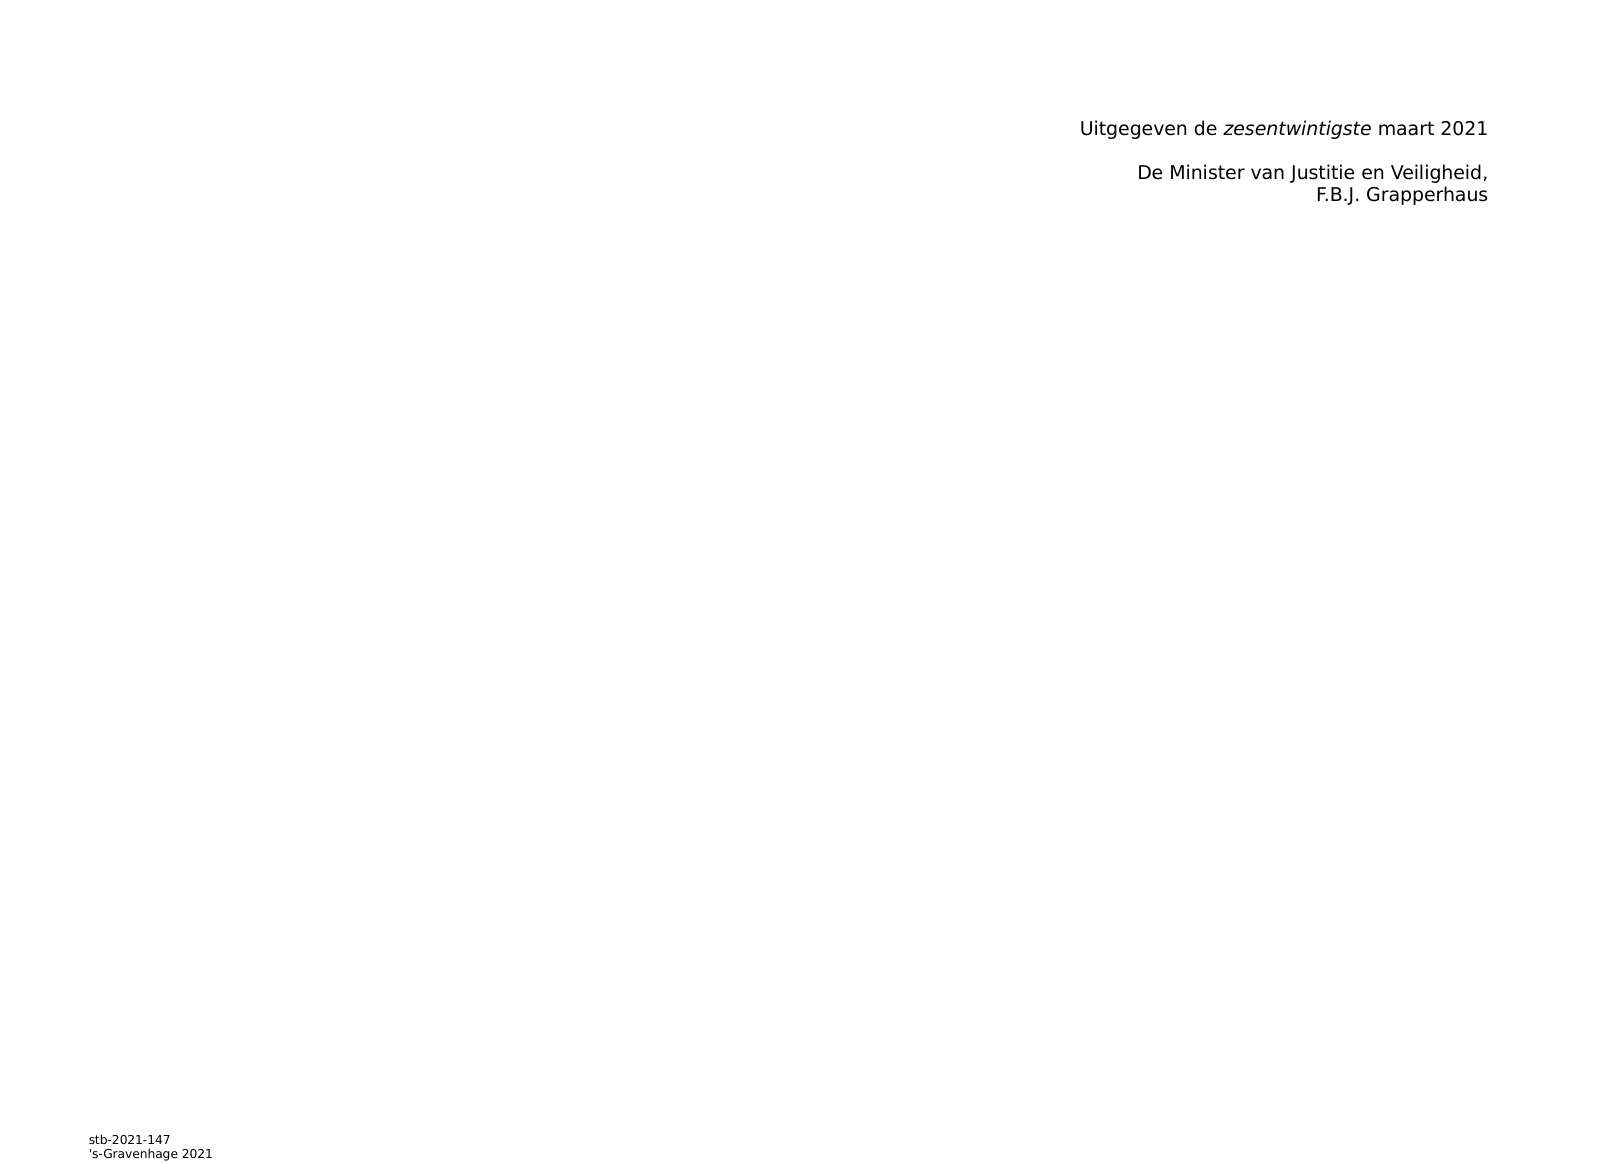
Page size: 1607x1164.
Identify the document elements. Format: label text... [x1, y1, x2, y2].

text De Minister van Justitie en Veiligheid, F.B.J. Grapperhaus [118, 162, 1488, 206]
text stb-2021-147 [88, 1133, 323, 1148]
text Uitgegeven de zesentwintigste maart 2021 [118, 118, 1488, 140]
text 's-Gravenhage 2021 [88, 1148, 323, 1162]
